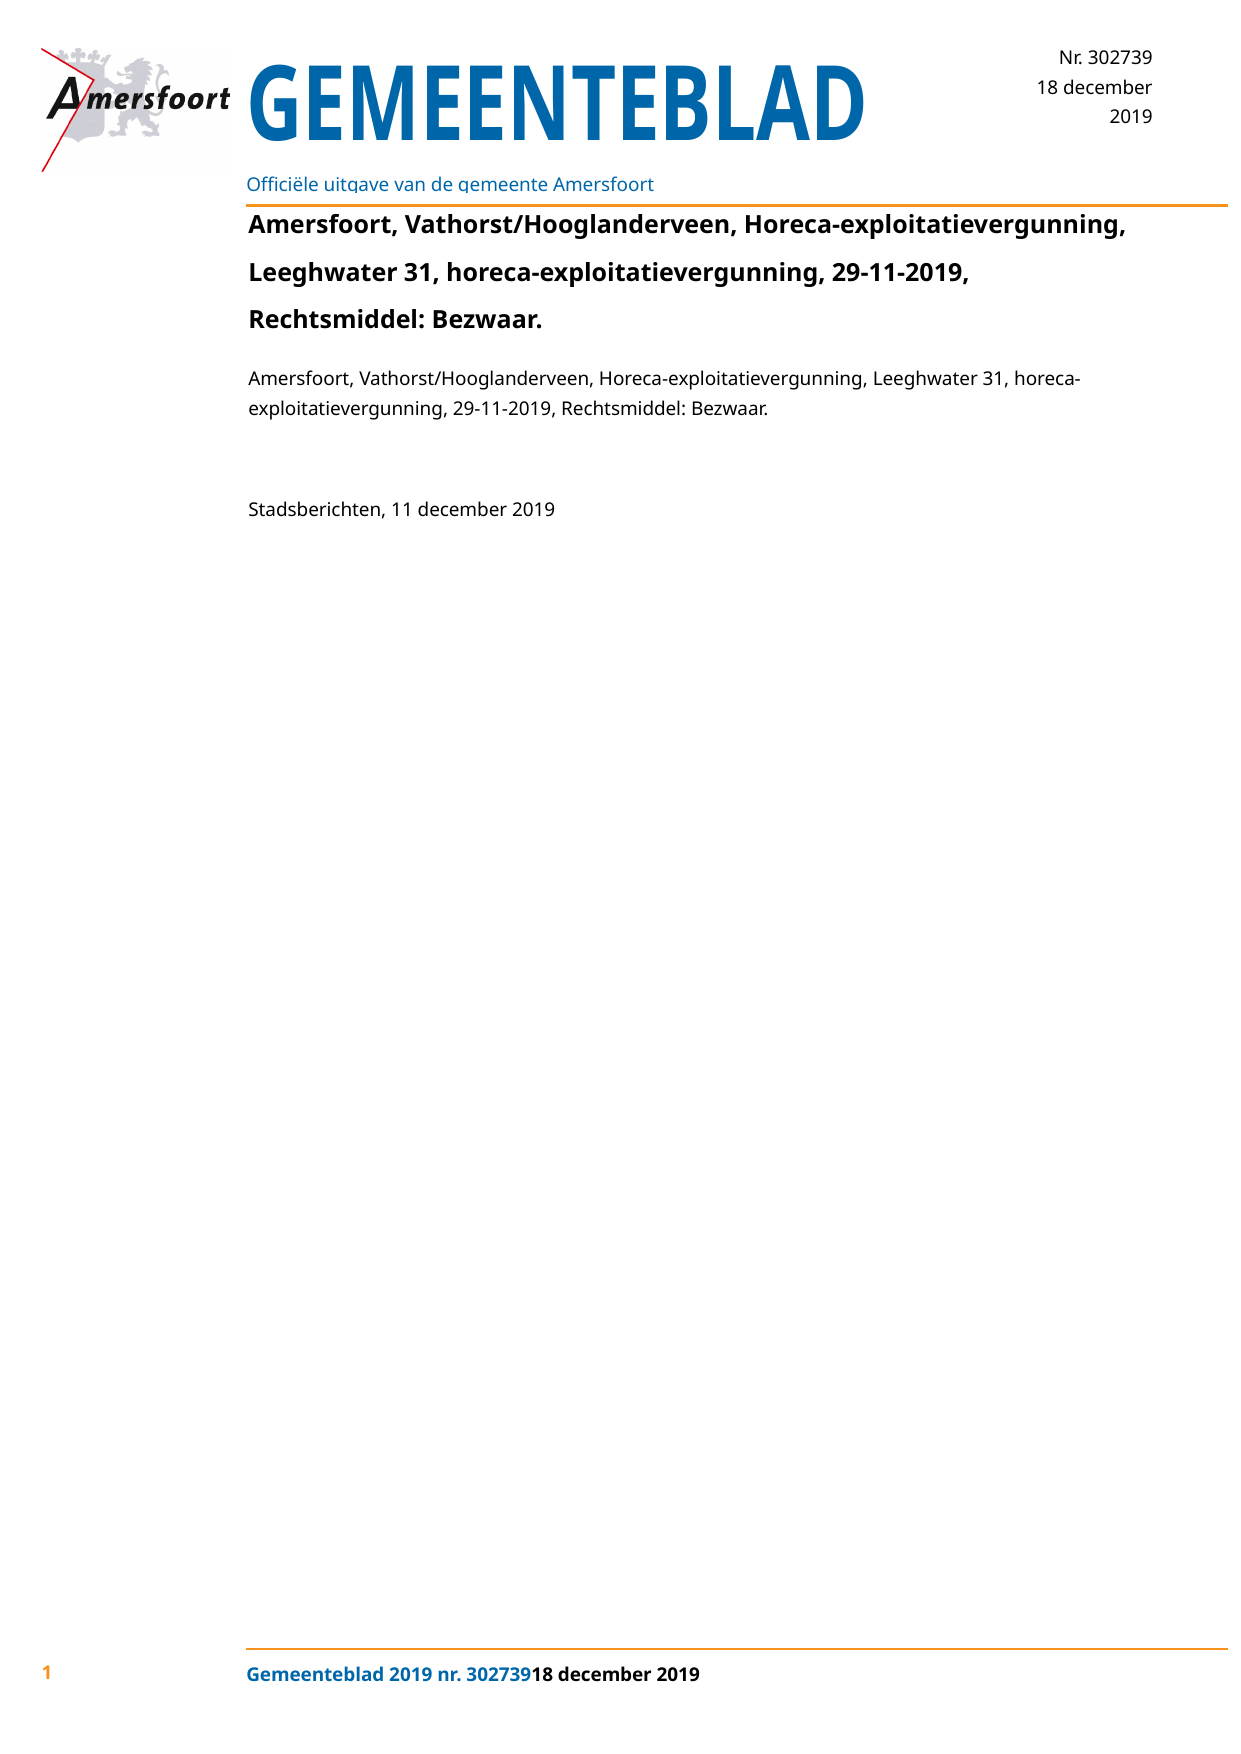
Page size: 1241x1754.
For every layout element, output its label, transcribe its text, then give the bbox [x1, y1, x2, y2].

text Amersfoort, Vathorst/Hooglanderveen, Horeca-exploitatievergunning, Leeghwater 31, horeca-exploitatievergunning, 29-11-2019, Rechtsmiddel: Bezwaar. [248, 366, 1152, 421]
text Amersfoort, Vathorst/Hooglanderveen, Horeca-exploitatievergunning, Leeghwater 31, horeca-exploitatievergunning, 29-11-2019, Rechtsmiddel: Bezwaar. [248, 207, 1152, 336]
text Stadsberichten, 11 december 2019 [248, 496, 1152, 522]
picture [41, 47, 231, 172]
